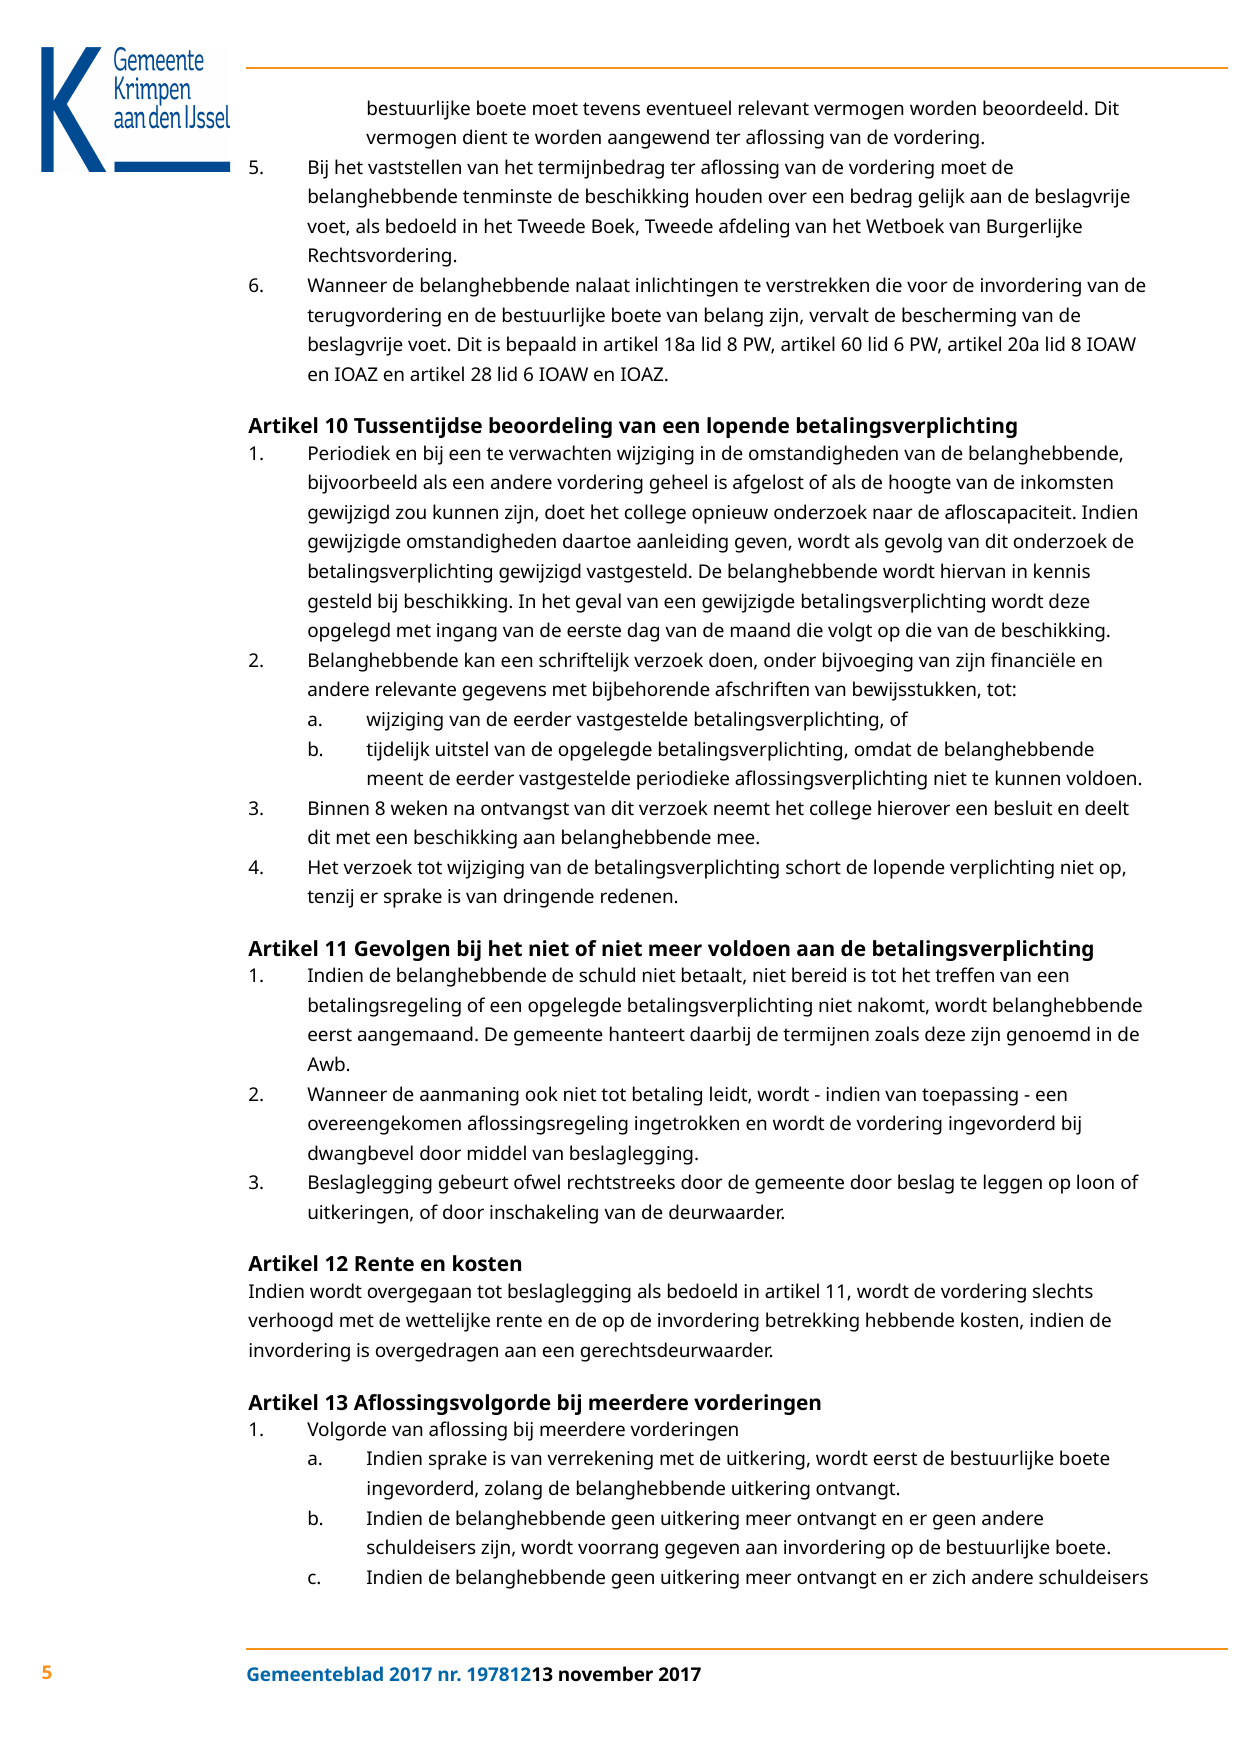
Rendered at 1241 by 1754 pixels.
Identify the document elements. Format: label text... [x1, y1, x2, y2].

list Wanneer de aanmaning ook niet tot betaling leidt, wordt - indien van toepassing - een overeengekomen aflossingsregeling ingetrokken en wordt de vordering ingevorderd bij dwangbevel door middel van beslaglegging. [248, 1081, 1152, 1166]
list Indien de belanghebbende geen uitkering meer ontvangt en er zich andere schuldeisers [307, 1564, 1152, 1590]
list Beslaglegging gebeurt ofwel rechtstreeks door de gemeente door beslag te leggen op loon of uitkeringen, of door inschakeling van de deurwaarder. [248, 1169, 1152, 1225]
list Periodiek en bij een te verwachten wijziging in de omstandigheden van de belanghebbende, bijvoorbeeld als een andere vordering geheel is afgelost of als de hoogte van de inkomsten gewijzigd zou kunnen zijn, doet het college opnieuw onderzoek naar de afloscapaciteit. Indien gewijzigde omstandigheden daartoe aanleiding geven, wordt als gevolg van dit onderzoek de betalingsverplichting gewijzigd vastgesteld. De belanghebbende wordt hiervan in kennis gesteld bij beschikking. In het geval van een gewijzigde betalingsverplichting wordt deze opgelegd met ingang van de eerste dag van de maand die volgt op die van de beschikking. [248, 440, 1152, 643]
list Belanghebbende kan een schriftelijk verzoek doen, onder bijvoeging van zijn financiële en andere relevante gegevens met bijbehorende afschriften van bewijsstukken, tot: [248, 647, 1152, 702]
list wijziging van de eerder vastgestelde betalingsverplichting, of [307, 706, 1152, 732]
list Indien de belanghebbende de schuld niet betaalt, niet bereid is tot het treffen van een betalingsregeling of een opgelegde betalingsverplichting niet nakomt, wordt belanghebbende eerst aangemaand. De gemeente hanteert daarbij de termijnen zoals deze zijn genoemd in de Awb. [248, 962, 1152, 1077]
list Bij het vaststellen van het termijnbedrag ter aflossing van de vordering moet de belanghebbende tenminste de beschikking houden over een bedrag gelijk aan de beslagvrije voet, als bedoeld in het Tweede Boek, Tweede afdeling van het Wetboek van Burgerlijke Rechtsvordering. [248, 154, 1152, 268]
text Indien wordt overgegaan tot beslaglegging als bedoeld in artikel 11, wordt de vordering slechts verhoogd met de wettelijke rente en de op de invordering betrekking hebbende kosten, indien de invordering is overgedragen aan een gerechtsdeurwaarder. [248, 1278, 1152, 1363]
list Indien de belanghebbende geen uitkering meer ontvangt en er geen andere schuldeisers zijn, wordt voorrang gegeven aan invordering op de bestuurlijke boete. [307, 1505, 1152, 1560]
list bestuurlijke boete moet tevens eventueel relevant vermogen worden beoordeeld. Dit vermogen dient te worden aangewend ter aflossing van de vordering. [307, 95, 1152, 150]
text Artikel 12 Rente en kosten [248, 1249, 1152, 1278]
list Binnen 8 weken na ontvangst van dit verzoek neemt het college hierover een besluit en deelt dit met een beschikking aan belanghebbende mee. [248, 795, 1152, 850]
list Indien sprake is van verrekening met de uitkering, wordt eerst de bestuurlijke boete ingevorderd, zolang de belanghebbende uitkering ontvangt. [307, 1446, 1152, 1501]
list Het verzoek tot wijziging van de betalingsverplichting schort de lopende verplichting niet op, tenzij er sprake is van dringende redenen. [248, 854, 1152, 909]
list Volgorde van aflossing bij meerdere vorderingen [248, 1416, 1152, 1442]
picture [41, 47, 231, 172]
text Artikel 13 Aflossingsvolgorde bij meerdere vorderingen [248, 1388, 1152, 1416]
list tijdelijk uitstel van de opgelegde betalingsverplichting, omdat de belanghebbende meent de eerder vastgestelde periodieke aflossingsverplichting niet te kunnen voldoen. [307, 736, 1152, 791]
list Wanneer de belanghebbende nalaat inlichtingen te verstrekken die voor de invordering van de terugvordering en de bestuurlijke boete van belang zijn, vervalt de bescherming van de beslagvrije voet. Dit is bepaald in artikel 18a lid 8 PW, artikel 60 lid 6 PW, artikel 20a lid 8 IOAW en IOAZ en artikel 28 lid 6 IOAW en IOAZ. [248, 272, 1152, 387]
text Artikel 11 Gevolgen bij het niet of niet meer voldoen aan de betalingsverplichting [248, 934, 1152, 962]
text Artikel 10 Tussentijdse beoordeling van een lopende betalingsverplichting [248, 411, 1152, 440]
